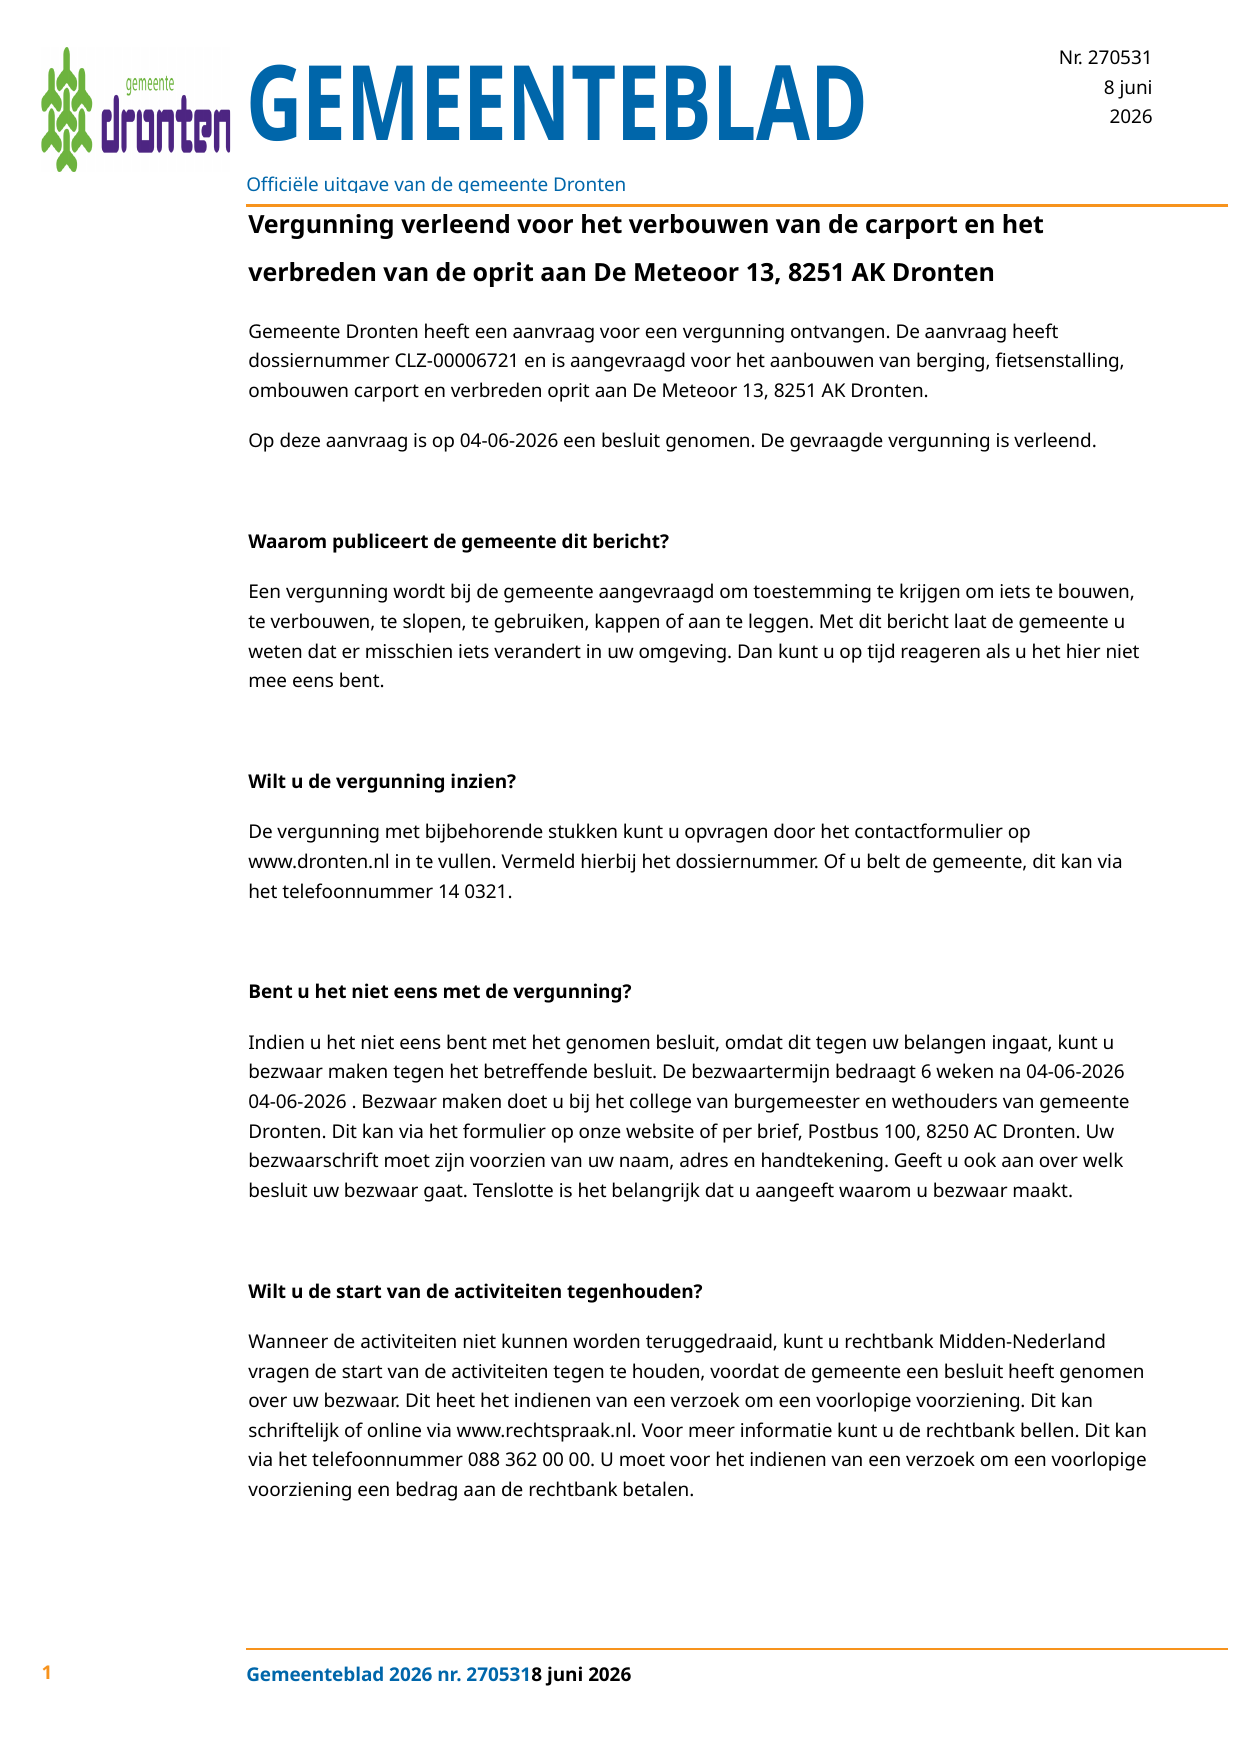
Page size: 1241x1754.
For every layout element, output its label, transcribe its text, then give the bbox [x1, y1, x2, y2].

text Op deze aanvraag is op 04-06-2026 een besluit genomen. De gevraagde vergunning is verleend. [248, 427, 1152, 453]
text Een vergunning wordt bij de gemeente aangevraagd om toestemming te krijgen om iets te bouwen, te verbouwen, te slopen, te gebruiken, kappen of aan te leggen. Met dit bericht laat de gemeente u weten dat er misschien iets verandert in uw omgeving. Dan kunt u op tijd reageren als u het hier niet mee eens bent. [248, 579, 1152, 693]
text Wanneer de activiteiten niet kunnen worden teruggedraaid, kunt u rechtbank Midden-Nederland vragen de start van de activiteiten tegen te houden, voordat de gemeente een besluit heeft genomen over uw bezwaar. Dit heet het indienen van een verzoek om een voorlopige voorziening. Dit kan schriftelijk of online via www.rechtspraak.nl. Voor meer informatie kunt u de rechtbank bellen. Dit kan via het telefoonnummer 088 362 00 00. U moet voor het indienen van een verzoek om een voorlopige voorziening een bedrag aan de rechtbank betalen. [248, 1328, 1152, 1502]
text Waarom publiceert de gemeente dit bericht? [248, 528, 1152, 554]
picture [41, 47, 231, 172]
text Wilt u de start van de activiteiten tegenhouden? [248, 1278, 1152, 1304]
text Gemeente Dronten heeft een aanvraag voor een vergunning ontvangen. De aanvraag heeft dossiernummer CLZ-00006721 en is aangevraagd voor het aanbouwen van berging, fietsenstalling, ombouwen carport en verbreden oprit aan De Meteoor 13, 8251 AK Dronten. [248, 318, 1152, 403]
text Indien u het niet eens bent met het genomen besluit, omdat dit tegen uw belangen ingaat, kunt u bezwaar maken tegen het betreffende besluit. De bezwaartermijn bedraagt 6 weken na 04-06-2026 04-06-2026 . Bezwaar maken doet u bij het college van burgemeester en wethouders van gemeente Dronten. Dit kan via het formulier op onze website of per brief, Postbus 100, 8250 AC Dronten. Uw bezwaarschrift moet zijn voorzien van uw naam, adres en handtekening. Geeft u ook aan over welk besluit uw bezwaar gaat. Tenslotte is het belangrijk dat u aangeeft waarom u bezwaar maakt. [248, 1029, 1152, 1203]
text De vergunning met bijbehorende stukken kunt u opvragen door het contactformulier op www.dronten.nl in te vullen. Vermeld hierbij het dossiernummer. Of u belt de gemeente, dit kan via het telefoonnummer 14 0321. [248, 819, 1152, 904]
text Wilt u de vergunning inzien? [248, 768, 1152, 794]
text Bent u het niet eens met de vergunning? [248, 979, 1152, 1004]
text Vergunning verleend voor het verbouwen van de carport en het verbreden van de oprit aan De Meteoor 13, 8251 AK Dronten [248, 207, 1152, 288]
